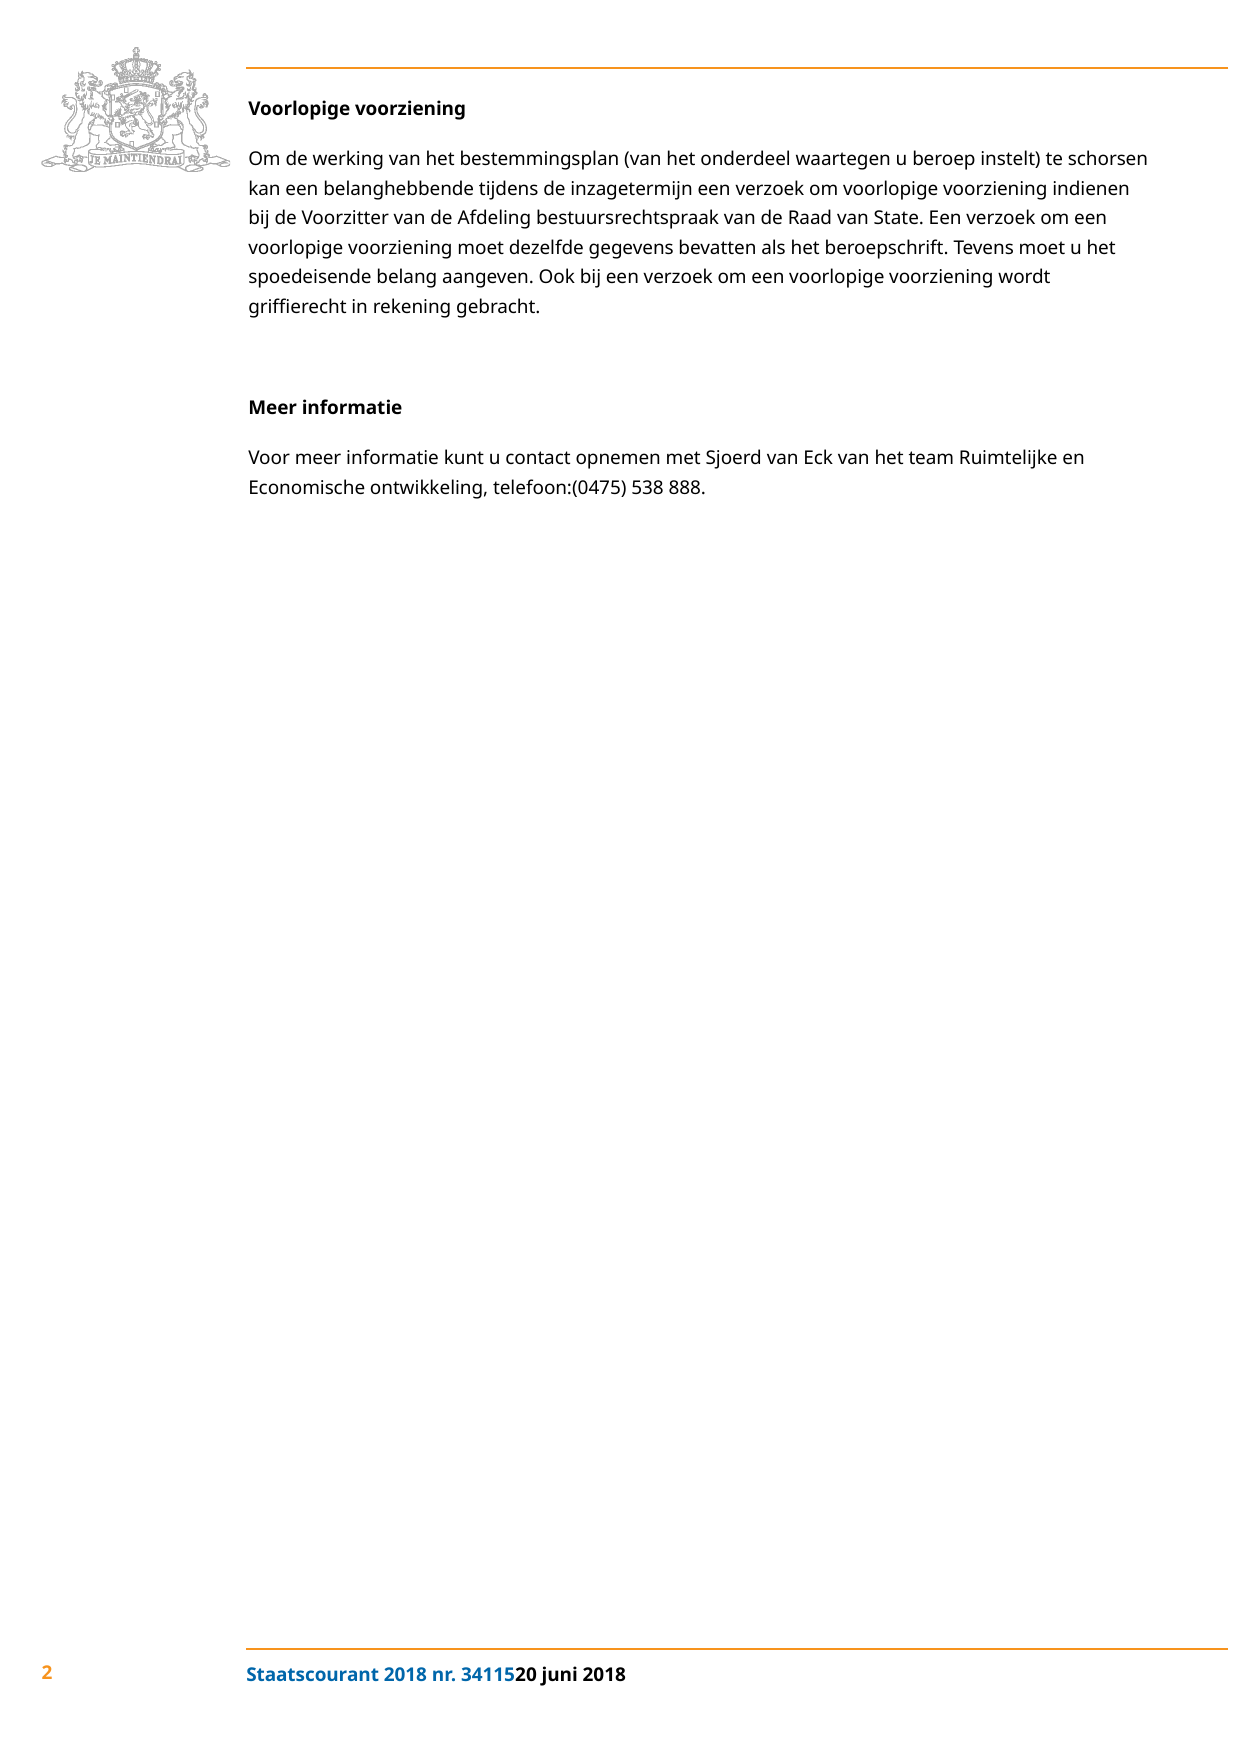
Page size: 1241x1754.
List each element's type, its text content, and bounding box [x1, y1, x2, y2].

text Meer informatie [248, 394, 1152, 420]
text Voor meer informatie kunt u contact opnemen met Sjoerd van Eck van het team Ruimtelijke en Economische ontwikkeling, telefoon:(0475) 538 888. [248, 444, 1152, 500]
text Voorlopige voorziening [248, 95, 1152, 121]
picture [41, 47, 231, 172]
text Om de werking van het bestemmingsplan (van het onderdeel waartegen u beroep instelt) te schorsen kan een belanghebbende tijdens de inzagetermijn een verzoek om voorlopige voorziening indienen bij de Voorzitter van de Afdeling bestuursrechtspraak van de Raad van State. Een verzoek om een voorlopige voorziening moet dezelfde gegevens bevatten als het beroepschrift. Tevens moet u het spoedeisende belang aangeven. Ook bij een verzoek om een voorlopige voorziening wordt griffierecht in rekening gebracht. [248, 145, 1152, 319]
